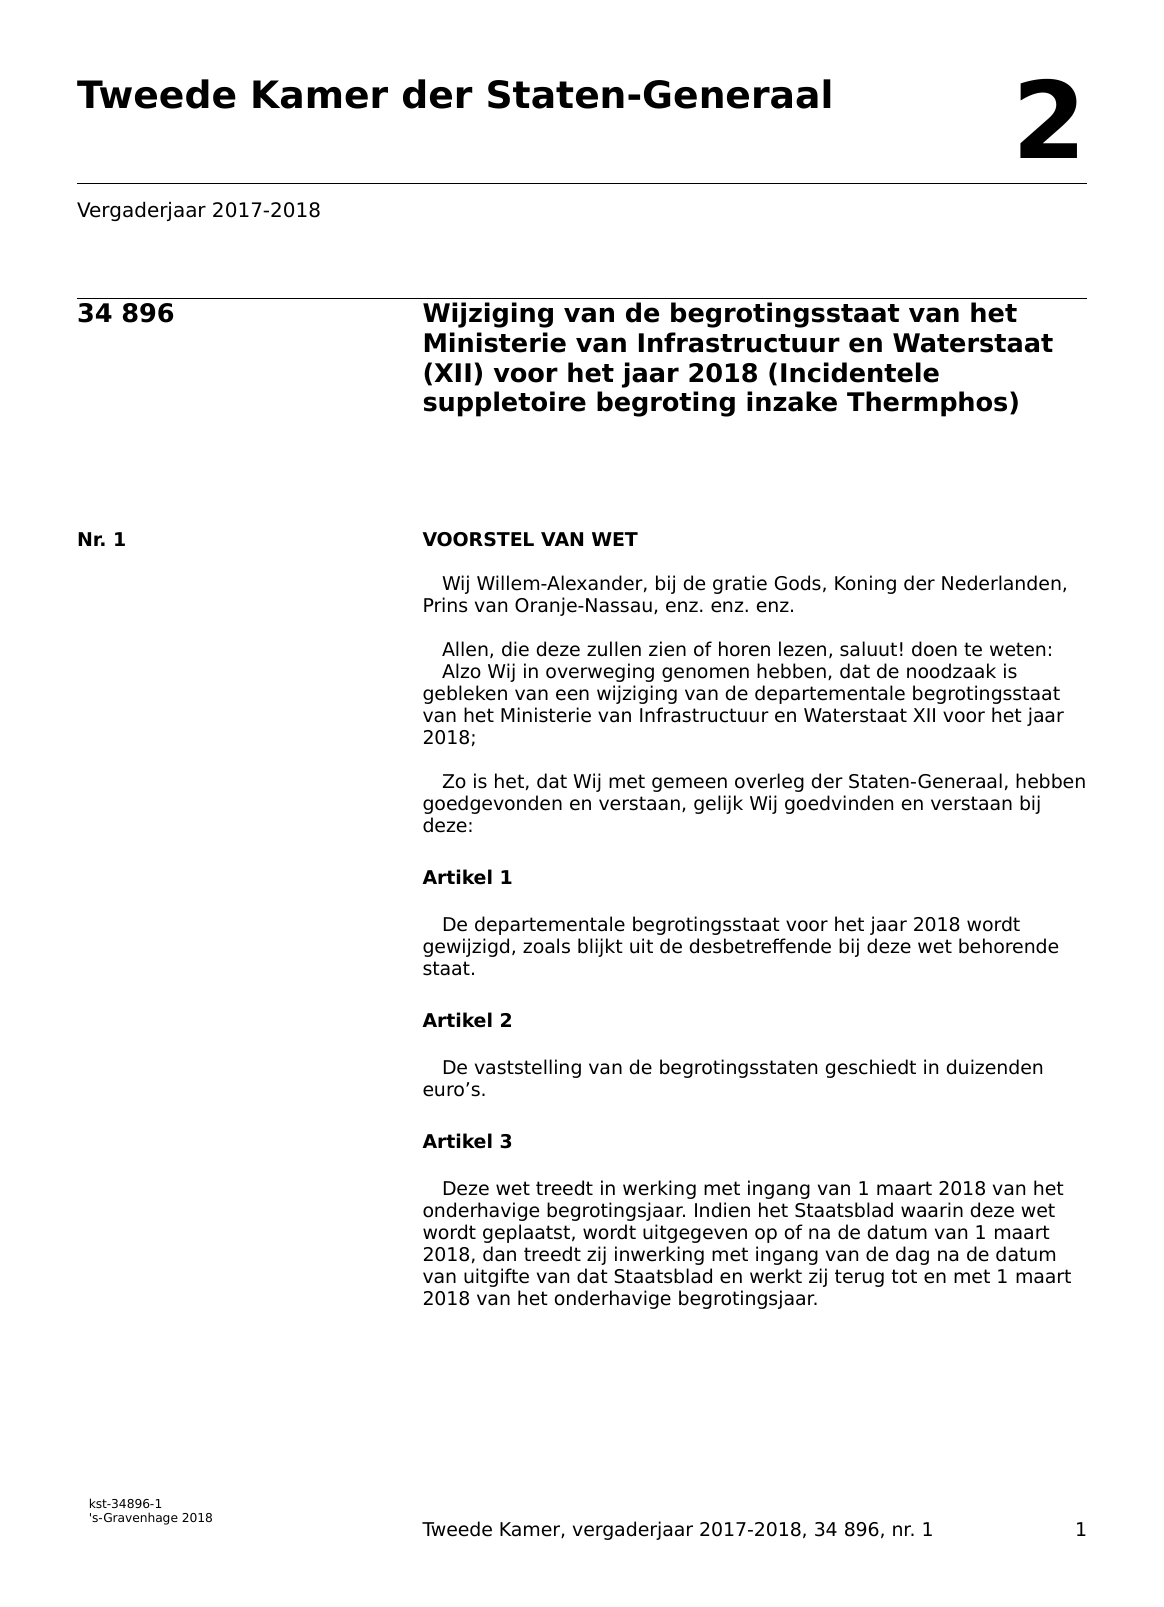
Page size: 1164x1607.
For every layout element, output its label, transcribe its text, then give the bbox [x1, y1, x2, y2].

subtitle Nr. 1 VOORSTEL VAN WET [77, 529, 1087, 551]
text Wij Willem-Alexander, bij de gratie Gods, Koning der Nederlanden, Prins van Oranje-Nassau, enz. enz. enz. [422, 573, 1087, 617]
text De departementale begrotingsstaat voor het jaar 2018 wordt gewijzigd, zoals blijkt uit de desbetreffende bij deze wet behorende staat. [422, 914, 1087, 980]
subtitle Artikel 2 [422, 1010, 1087, 1032]
table_cell Vergaderjaar 2017-2018 [77, 184, 1087, 298]
text Deze wet treedt in werking met ingang van 1 maart 2018 van het onderhavige begrotingsjaar. Indien het Staatsblad waarin deze wet wordt geplaatst, wordt uitgegeven op of na de datum van 1 maart 2018, dan treedt zij inwerking met ingang van de dag na de datum van uitgifte van dat Staatsblad en werkt zij terug tot en met 1 maart 2018 van het onderhavige begrotingsjaar. [422, 1178, 1087, 1310]
text Allen, die deze zullen zien of horen lezen, saluut! doen te weten: [422, 639, 1087, 661]
text Zo is het, dat Wij met gemeen overleg der Staten-Generaal, hebben goedgevonden en verstaan, gelijk Wij goedvinden en verstaan bij deze: [422, 771, 1087, 837]
text Alzo Wij in overweging genomen hebben, dat de noodzaak is gebleken van een wijziging van de departementale begrotingsstaat van het Ministerie van Infrastructuur en Waterstaat XII voor het jaar 2018; [422, 661, 1087, 749]
text De vaststelling van de begrotingsstaten geschiedt in duizenden euro’s. [422, 1057, 1087, 1101]
table_header Tweede Kamer der Staten-Generaal [77, 59, 886, 183]
subtitle Artikel 3 [422, 1131, 1087, 1153]
text 's-Gravenhage 2018 [88, 1511, 323, 1525]
subtitle 34 896 Wijziging van de begrotingsstaat van het Ministerie van Infrastructuur en Waterstaat (XII) voor het jaar 2018 (Incidentele suppletoire begroting inzake Thermphos) [77, 299, 1087, 418]
table_header 2 [886, 59, 1087, 183]
text kst-34896-1 [88, 1497, 323, 1511]
subtitle Artikel 1 [422, 867, 1087, 889]
